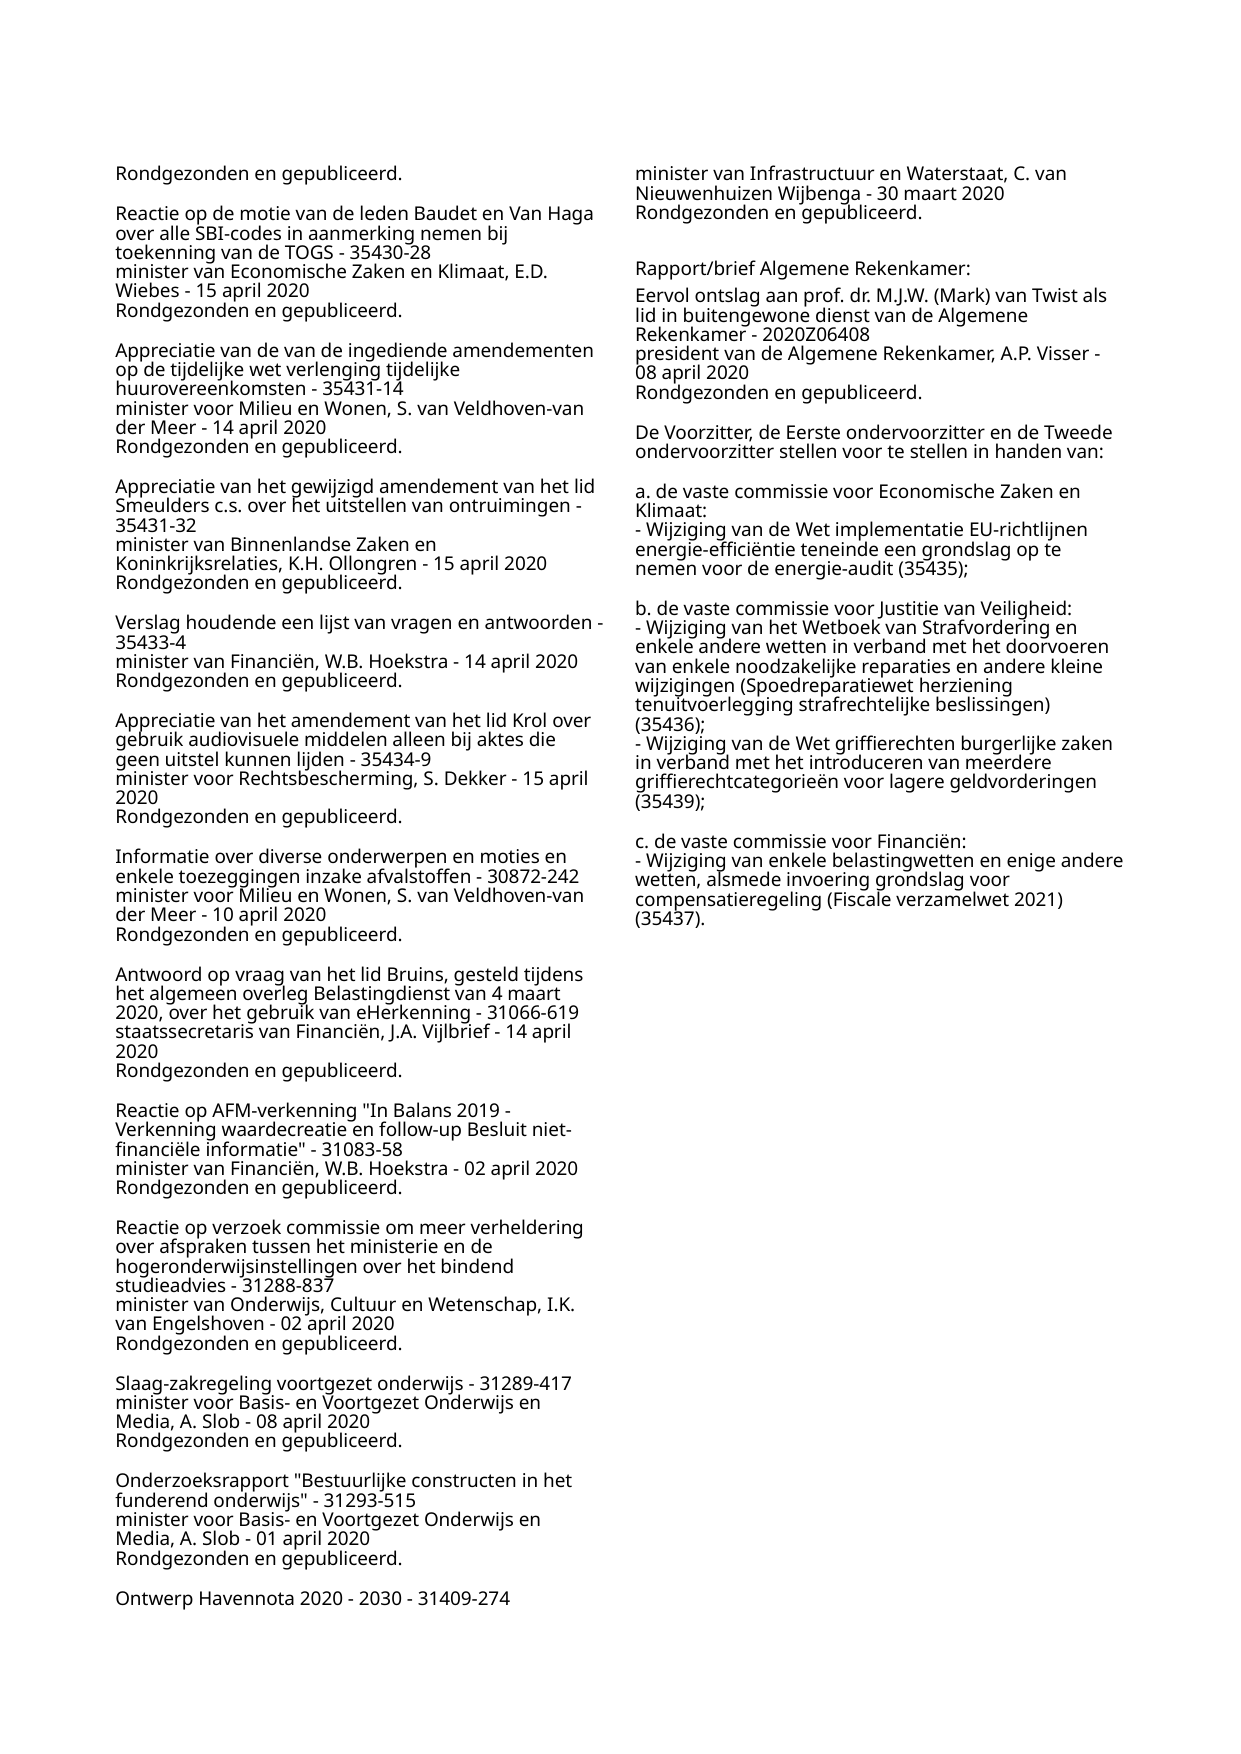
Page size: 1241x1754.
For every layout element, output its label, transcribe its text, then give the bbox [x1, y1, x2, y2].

text Rondgezonden en gepubliceerd. [635, 204, 1125, 223]
text Rondgezonden en gepubliceerd. [635, 384, 1125, 403]
text minister voor Basis- en Voortgezet Onderwijs en Media, A. Slob - 01 april 2020 [115, 1511, 605, 1549]
text Rondgezonden en gepubliceerd. [115, 672, 605, 691]
text Rondgezonden en gepubliceerd. [115, 926, 605, 945]
text De Voorzitter, de Eerste ondervoorzitter en de Tweede ondervoorzitter stellen voor te stellen in handen van: [635, 424, 1125, 462]
text Ontwerp Havennota 2020 - 2030 - 31409-274 [115, 1589, 605, 1609]
text minister van Financiën, W.B. Hoekstra - 14 april 2020 [115, 653, 605, 672]
text Rondgezonden en gepubliceerd. [115, 1062, 605, 1081]
text Appreciatie van de van de ingediende amendementen op de tijdelijke wet verlenging tijdelijke huurovereenkomsten - 35431-14 [115, 342, 605, 399]
text minister van Binnenlandse Zaken en Koninkrijksrelaties, K.H. Ollongren - 15 april 2020 [115, 536, 605, 574]
text minister van Infrastructuur en Waterstaat, C. van Nieuwenhuizen Wijbenga - 30 maart 2020 [635, 165, 1125, 204]
text staatssecretaris van Financiën, J.A. Vijlbrief - 14 april 2020 [115, 1023, 605, 1062]
text - Wijziging van de Wet implementatie EU-richtlijnen energie-efficiëntie teneinde een grondslag op te nemen voor de energie-audit (35435); [635, 521, 1125, 579]
text c. de vaste commissie voor Financiën: [635, 833, 1125, 852]
text Rapport/brief Algemene Rekenkamer: [635, 256, 1125, 281]
text Rondgezonden en gepubliceerd. [115, 808, 605, 828]
text Reactie op AFM-verkenning "In Balans 2019 - Verkenning waardecreatie en follow-up Besluit niet-financiële informatie" - 31083-58 [115, 1102, 605, 1160]
text a. de vaste commissie voor Economische Zaken en Klimaat: [635, 483, 1125, 521]
text minister van Financiën, W.B. Hoekstra - 02 april 2020 [115, 1160, 605, 1179]
text Rondgezonden en gepubliceerd. [115, 1549, 605, 1569]
text Rondgezonden en gepubliceerd. [115, 165, 605, 184]
text Reactie op de motie van de leden Baudet en Van Haga over alle SBI-codes in aanmerking nemen bij toekenning van de TOGS - 35430-28 [115, 205, 605, 263]
text Eervol ontslag aan prof. dr. M.J.W. (Mark) van Twist als lid in buitengewone dienst van de Algemene Rekenkamer - 2020Z06408 [635, 287, 1125, 345]
text Antwoord op vraag van het lid Bruins, gesteld tijdens het algemeen overleg Belastingdienst van 4 maart 2020, over het gebruik van eHerkenning - 31066-619 [115, 966, 605, 1023]
text Slaag-zakregeling voortgezet onderwijs - 31289-417 [115, 1375, 605, 1394]
text Onderzoeksrapport "Bestuurlijke constructen in het funderend onderwijs" - 31293-515 [115, 1472, 605, 1511]
text minister van Economische Zaken en Klimaat, E.D. Wiebes - 15 april 2020 [115, 263, 605, 302]
text minister voor Basis- en Voortgezet Onderwijs en Media, A. Slob - 08 april 2020 [115, 1394, 605, 1432]
text b. de vaste commissie voor Justitie van Veiligheid: [635, 600, 1125, 619]
text Rondgezonden en gepubliceerd. [115, 302, 605, 321]
text Rondgezonden en gepubliceerd. [115, 574, 605, 594]
text minister voor Milieu en Wonen, S. van Veldhoven-van der Meer - 10 april 2020 [115, 887, 605, 926]
text minister voor Milieu en Wonen, S. van Veldhoven-van der Meer - 14 april 2020 [115, 399, 605, 438]
text - Wijziging van de Wet griffierechten burgerlijke zaken in verband met het introduceren van meerdere griffierechtcategorieën voor lagere geldvorderingen (35439); [635, 735, 1125, 812]
text Rondgezonden en gepubliceerd. [115, 1179, 605, 1198]
text Rondgezonden en gepubliceerd. [115, 1335, 605, 1354]
text minister voor Rechtsbescherming, S. Dekker - 15 april 2020 [115, 770, 605, 808]
text president van de Algemene Rekenkamer, A.P. Visser - 08 april 2020 [635, 345, 1125, 384]
text Rondgezonden en gepubliceerd. [115, 438, 605, 457]
text minister van Onderwijs, Cultuur en Wetenschap, I.K. van Engelshoven - 02 april 2020 [115, 1296, 605, 1335]
text Reactie op verzoek commissie om meer verheldering over afspraken tussen het ministerie en de hogeronderwijsinstellingen over het bindend studieadvies - 31288-837 [115, 1219, 605, 1296]
text Rondgezonden en gepubliceerd. [115, 1432, 605, 1452]
text - Wijziging van het Wetboek van Strafvordering en enkele andere wetten in verband met het doorvoeren van enkele noodzakelijke reparaties en andere kleine wijzigingen (Spoedreparatiewet herziening tenuitvoerlegging strafrechtelijke beslissingen) (35436); [635, 619, 1125, 735]
text Verslag houdende een lijst van vragen en antwoorden - 35433-4 [115, 614, 605, 653]
text - Wijziging van enkele belastingwetten en enige andere wetten, alsmede invoering grondslag voor compensatieregeling (Fiscale verzamelwet 2021) (35437). [635, 852, 1125, 929]
text Appreciatie van het gewijzigd amendement van het lid Smeulders c.s. over het uitstellen van ontruimingen - 35431-32 [115, 478, 605, 536]
text Informatie over diverse onderwerpen en moties en enkele toezeggingen inzake afvalstoffen - 30872-242 [115, 848, 605, 887]
text Appreciatie van het amendement van het lid Krol over gebruik audiovisuele middelen alleen bij aktes die geen uitstel kunnen lijden - 35434-9 [115, 712, 605, 770]
